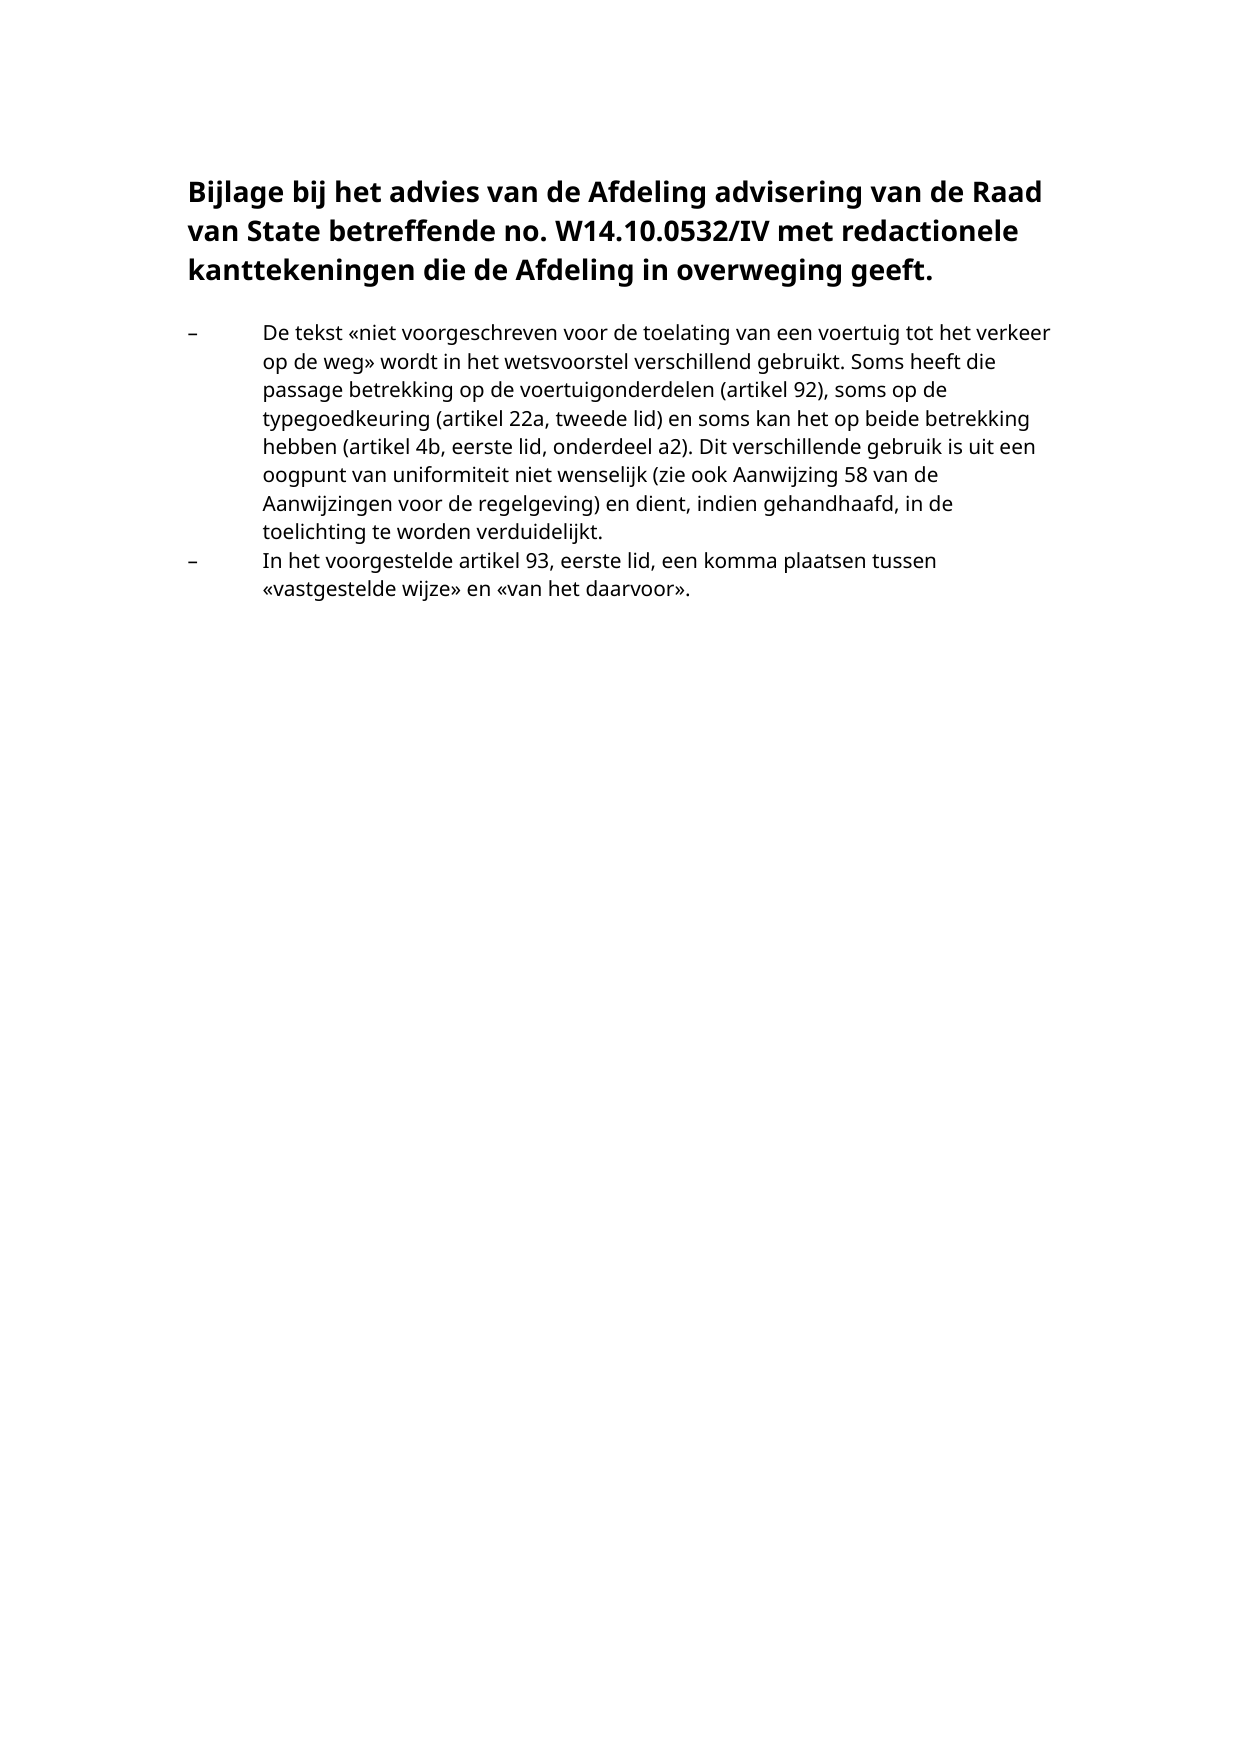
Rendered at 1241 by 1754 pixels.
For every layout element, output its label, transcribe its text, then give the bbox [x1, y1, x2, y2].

subtitle Bijlage bij het advies van de Afdeling advisering van de Raad van State betreffende no. W14.10.0532/IV met redactionele kanttekeningen die de Afdeling in overweging geeft. [187, 172, 1053, 288]
list De tekst «niet voorgeschreven voor de toelating van een voertuig tot het verkeer op de weg» wordt in het wetsvoorstel verschillend gebruikt. Soms heeft die passage betrekking op de voertuigonderdelen (artikel 92), soms op de typegoedkeuring (artikel 22a, tweede lid) en soms kan het op beide betrekking hebben (artikel 4b, eerste lid, onderdeel a2). Dit verschillende gebruik is uit een oogpunt van uniformiteit niet wenselijk (zie ook Aanwijzing 58 van de Aanwijzingen voor de regelgeving) en dient, indien gehandhaafd, in de toelichting te worden verduidelijkt. [187, 318, 1053, 546]
list In het voorgestelde artikel 93, eerste lid, een komma plaatsen tussen «vastgestelde wijze» en «van het daarvoor». [187, 546, 1053, 603]
